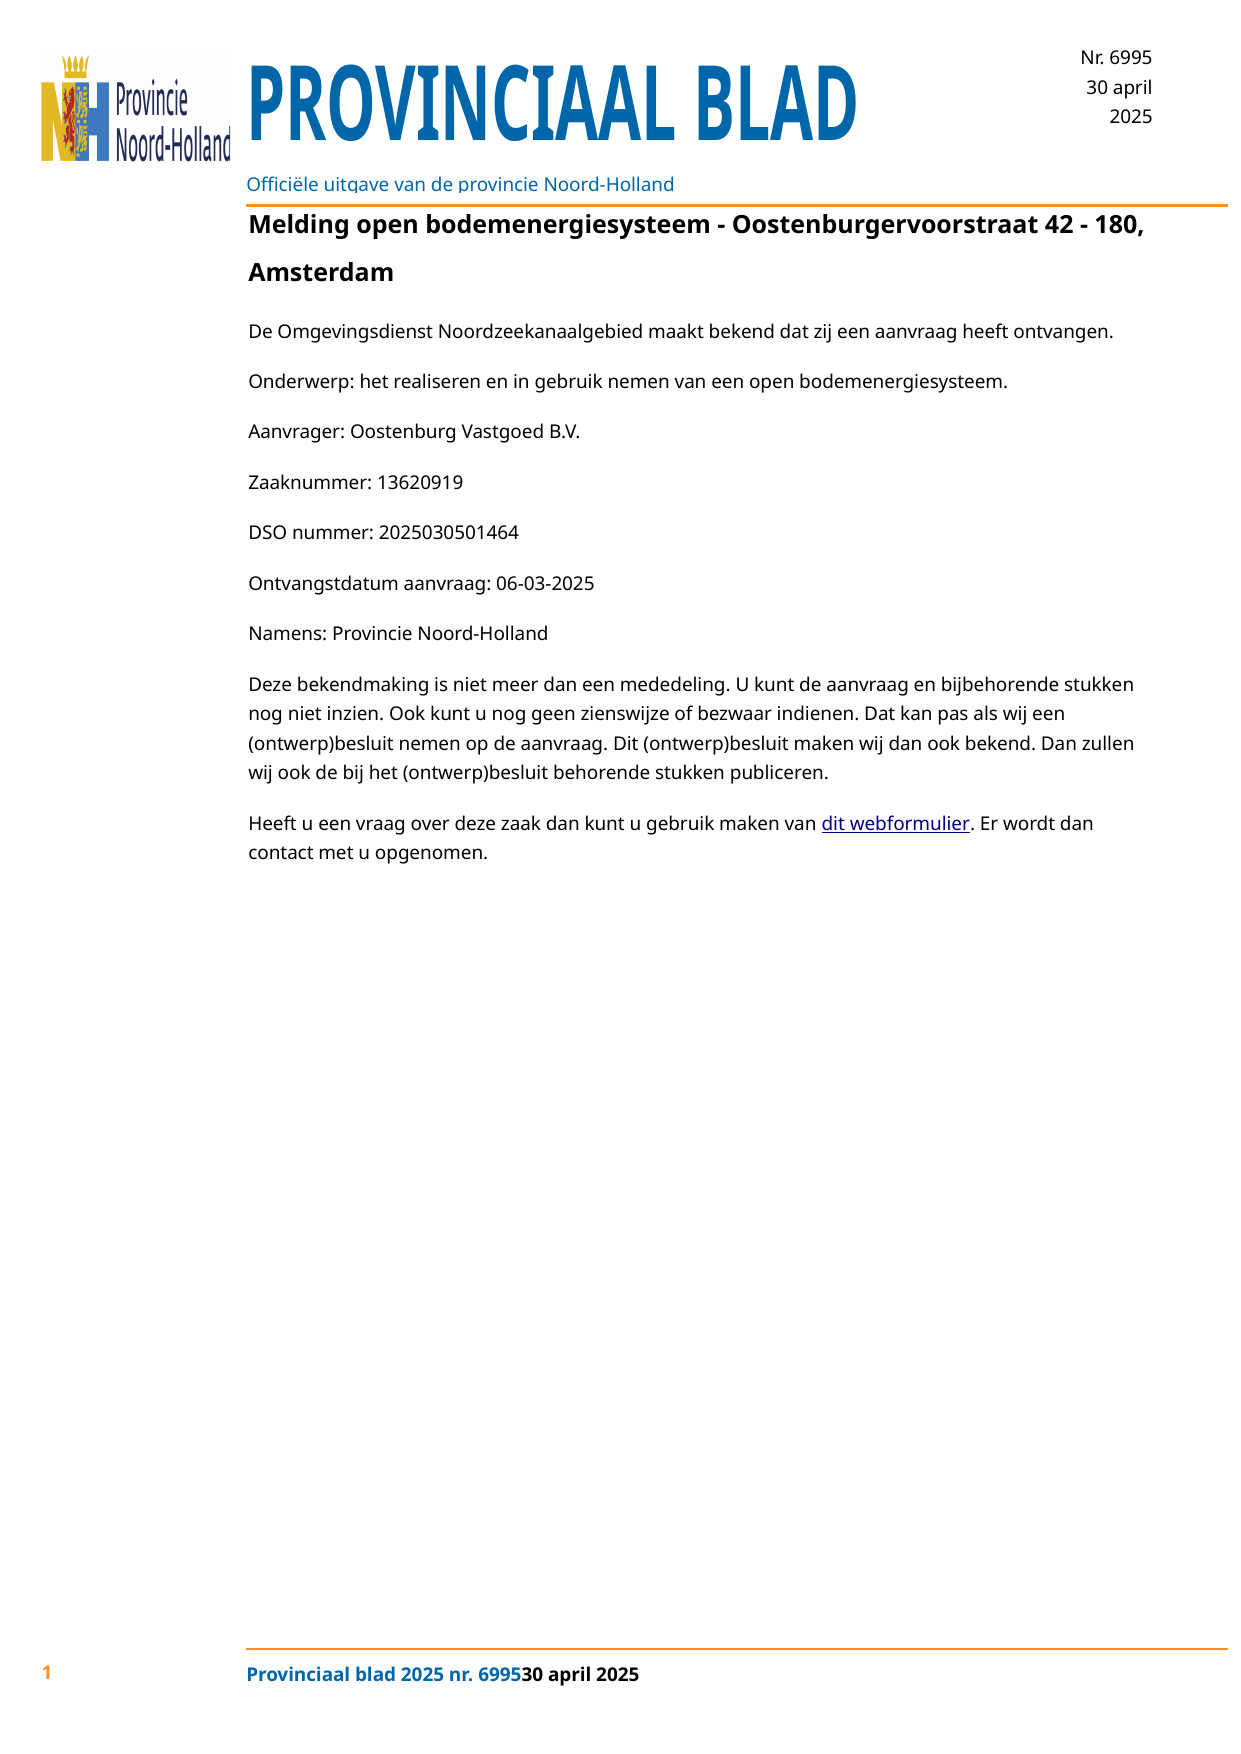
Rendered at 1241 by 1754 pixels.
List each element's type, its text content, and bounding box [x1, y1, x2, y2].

text Onderwerp: het realiseren en in gebruik nemen van een open bodemenergiesysteem. [248, 368, 1152, 394]
text Zaaknummer: 13620919 [248, 469, 1152, 495]
text DSO nummer: 2025030501464 [248, 519, 1152, 545]
text Melding open bodemenergiesysteem - Oostenburgervoorstraat 42 - 180, Amsterdam [248, 207, 1152, 288]
text Heeft u een vraag over deze zaak dan kunt u gebruik maken van dit webformulier. Er wordt dan contact met u opgenomen. [248, 810, 1152, 865]
text Aanvrager: Oostenburg Vastgoed B.V. [248, 419, 1152, 444]
text Deze bekendmaking is niet meer dan een mededeling. U kunt de aanvraag en bijbehorende stukken nog niet inzien. Ook kunt u nog geen zienswijze of bezwaar indienen. Dat kan pas als wij een (ontwerp)besluit nemen op de aanvraag. Dit (ontwerp)besluit maken wij dan ook bekend. Dan zullen wij ook de bij het (ontwerp)besluit behorende stukken publiceren. [248, 671, 1152, 785]
text De Omgevingsdienst Noordzeekanaalgebied maakt bekend dat zij een aanvraag heeft ontvangen. [248, 318, 1152, 344]
text Ontvangstdatum aanvraag: 06-03-2025 [248, 570, 1152, 596]
picture [41, 47, 231, 172]
text Namens: Provincie Noord-Holland [248, 620, 1152, 646]
